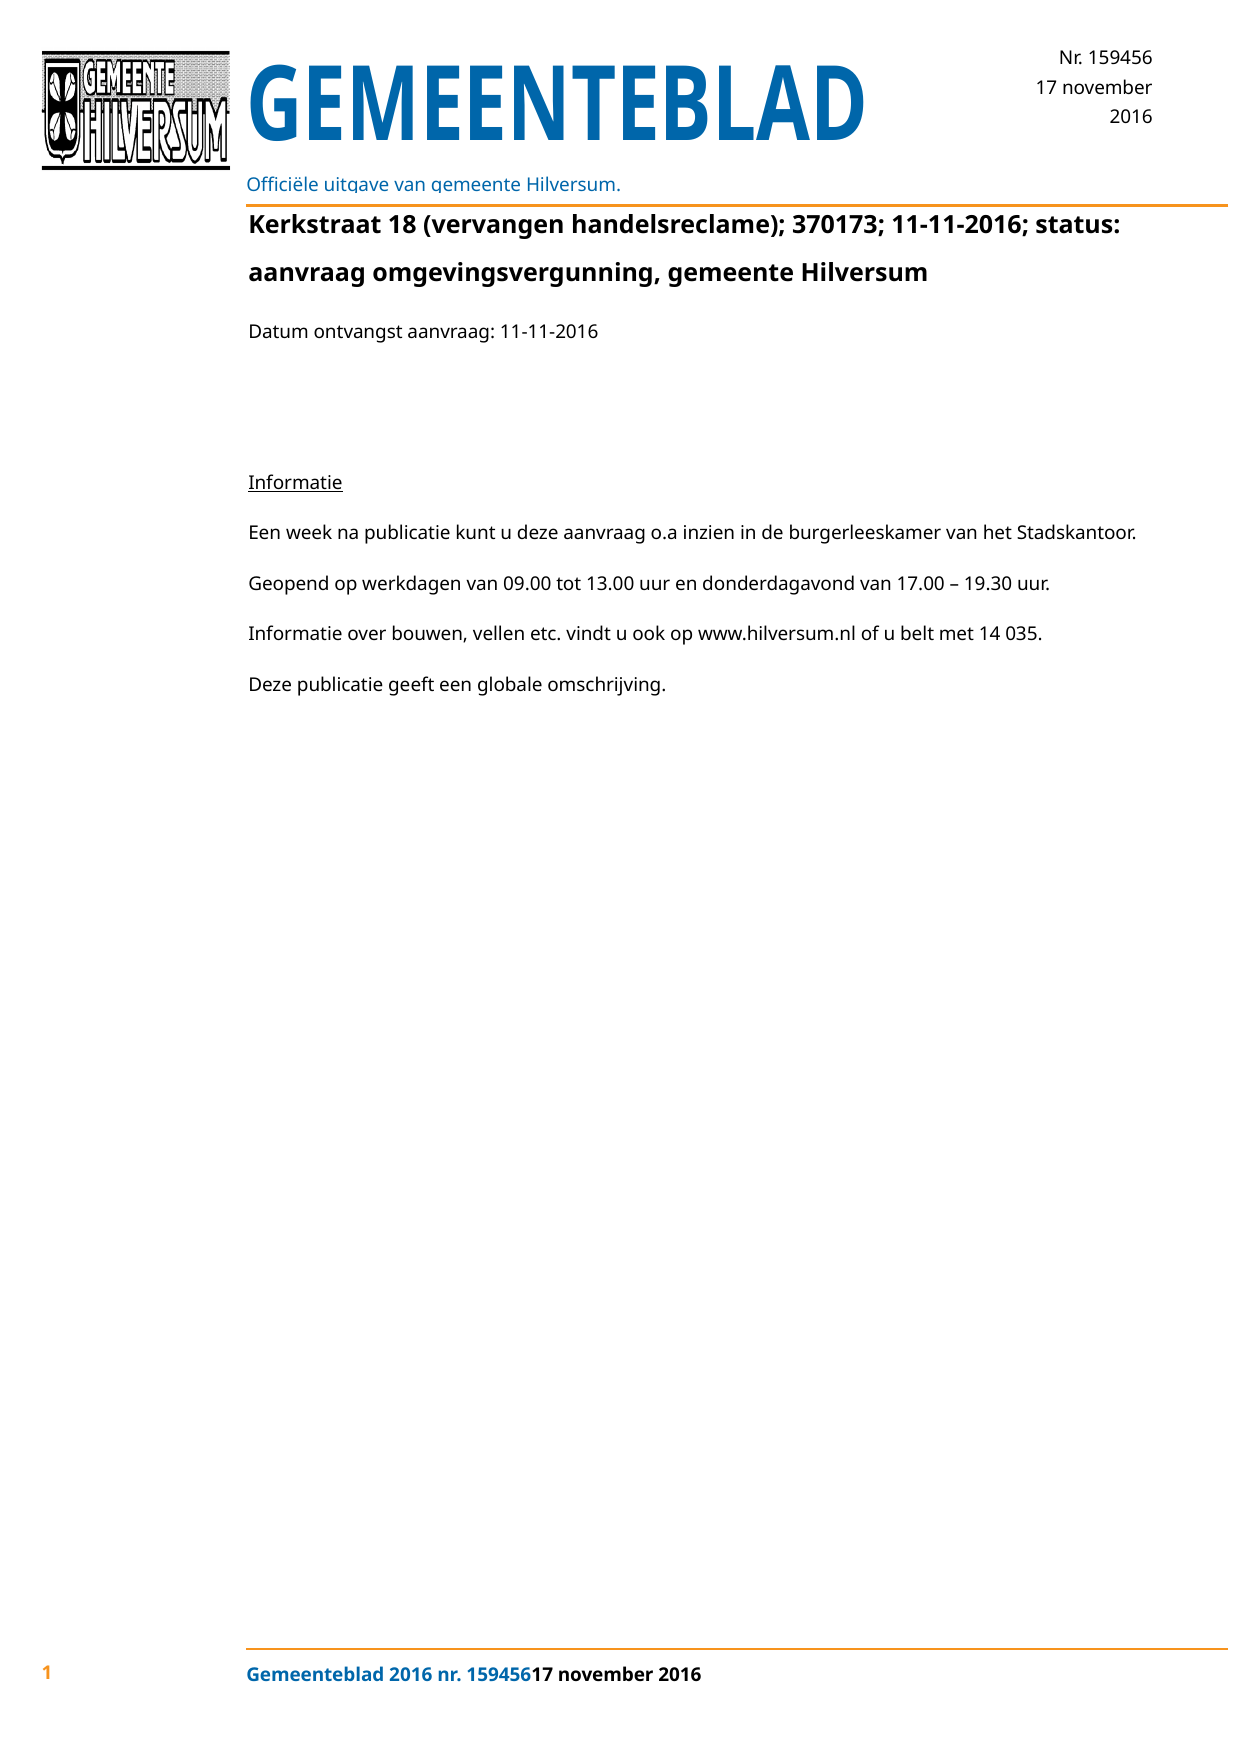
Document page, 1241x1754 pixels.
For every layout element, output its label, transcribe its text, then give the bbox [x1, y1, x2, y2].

picture [41, 47, 231, 172]
text Deze publicatie geeft een globale omschrijving. [248, 671, 1152, 697]
text Een week na publicatie kunt u deze aanvraag o.a inzien in de burgerleeskamer van het Stadskantoor. [248, 519, 1152, 545]
text Geopend op werkdagen van 09.00 tot 13.00 uur en donderdagavond van 17.00 – 19.30 uur. [248, 570, 1152, 596]
text Kerkstraat 18 (vervangen handelsreclame); 370173; 11-11-2016; status: aanvraag omgevingsvergunning, gemeente Hilversum [248, 207, 1152, 288]
text Datum ontvangst aanvraag: 11-11-2016 [248, 318, 1152, 344]
text Informatie [248, 469, 1152, 495]
text Informatie over bouwen, vellen etc. vindt u ook op www.hilversum.nl of u belt met 14 035. [248, 620, 1152, 646]
